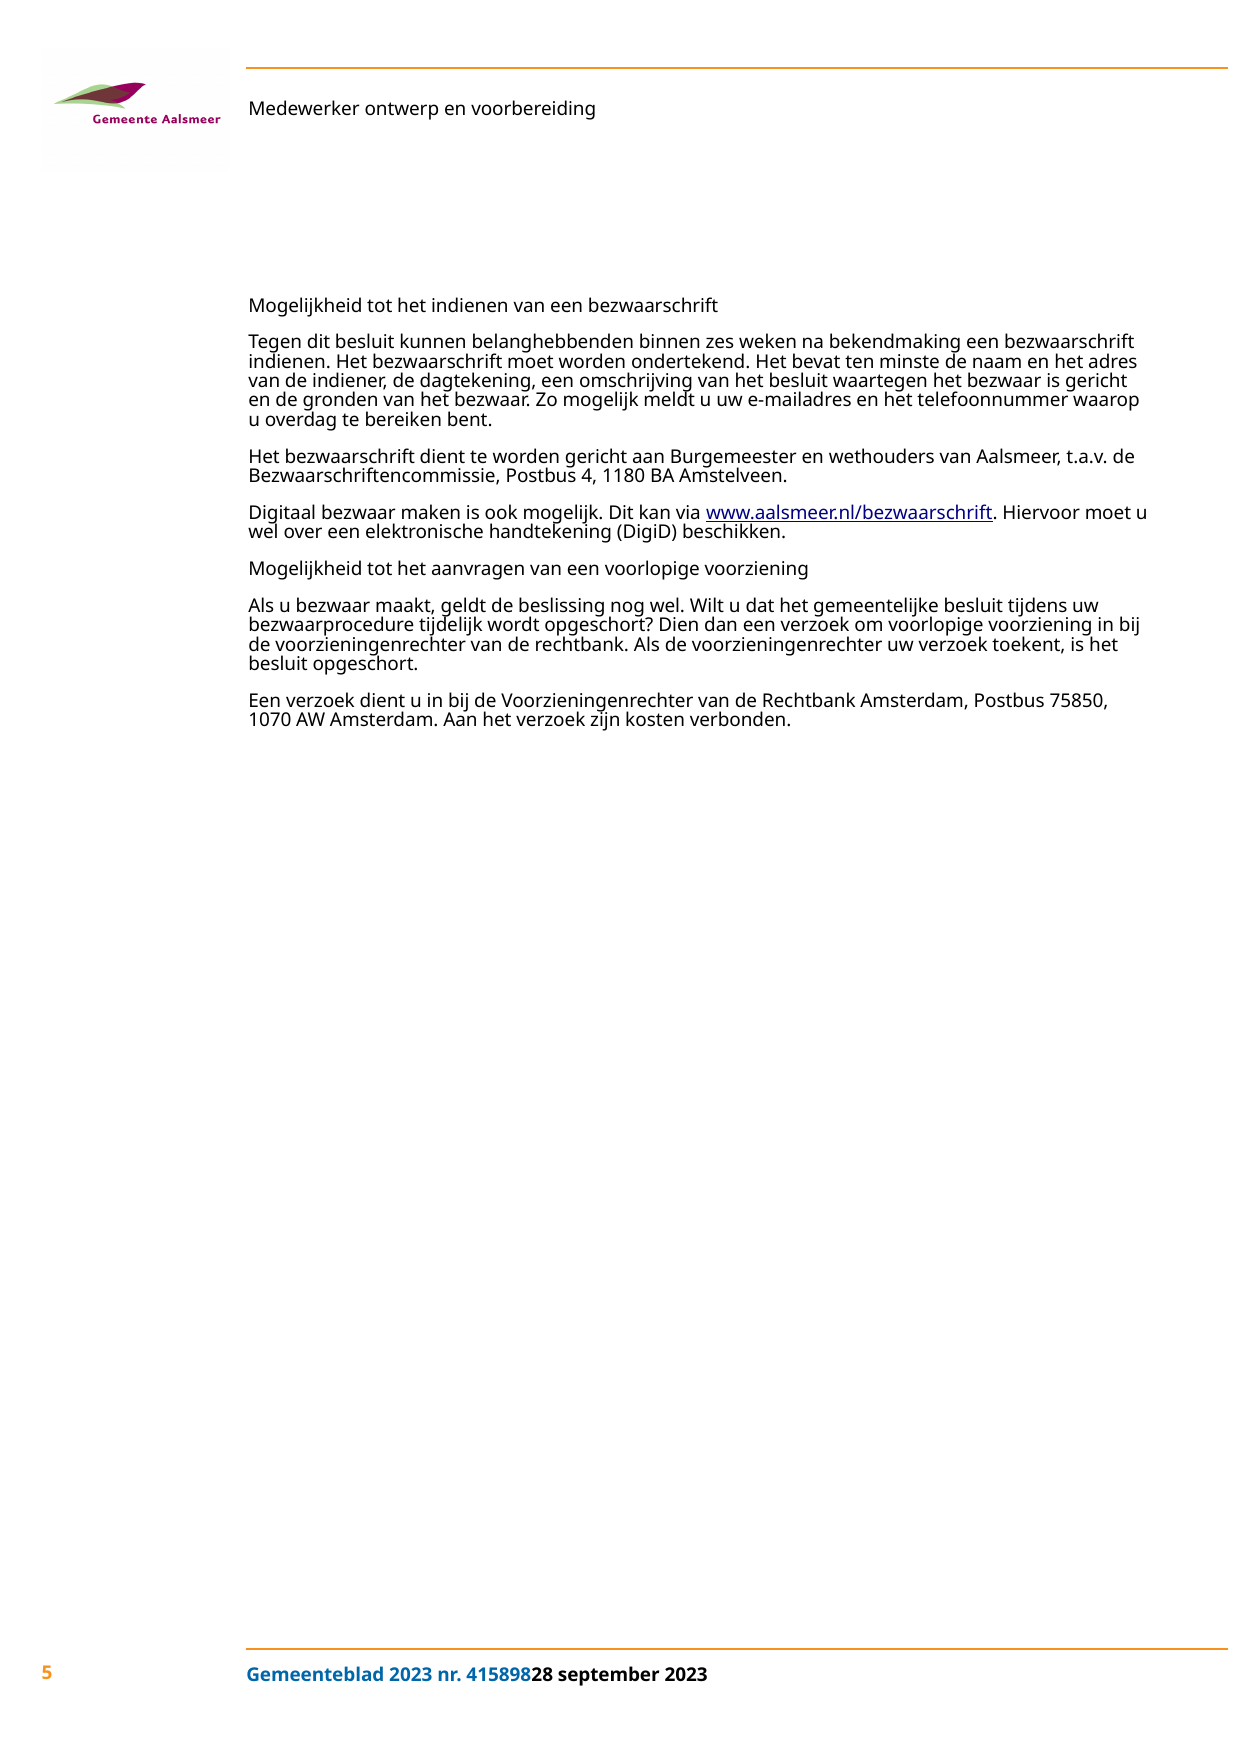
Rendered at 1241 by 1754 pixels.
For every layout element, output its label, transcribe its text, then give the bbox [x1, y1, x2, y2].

text Mogelijkheid tot het indienen van een bezwaarschrift [248, 297, 1152, 316]
text Tegen dit besluit kunnen belanghebbenden binnen zes weken na bekendmaking een bezwaarschrift indienen. Het bezwaarschrift moet worden ondertekend. Het bevat ten minste de naam en het adres van de indiener, de dagtekening, een omschrijving van het besluit waartegen het bezwaar is gericht en de gronden van het bezwaar. Zo mogelijk meldt u uw e-mailadres en het telefoonnummer waarop u overdag te bereiken bent. [248, 333, 1152, 430]
text Mogelijkheid tot het aanvragen van een voorlopige voorziening [248, 560, 1152, 579]
text Digitaal bezwaar maken is ook mogelijk. Dit kan via www.aalsmeer.nl/bezwaarschrift. Hiervoor moet u wel over een elektronische handtekening (DigiD) beschikken. [248, 504, 1152, 542]
picture [41, 47, 231, 172]
text Als u bezwaar maakt, geldt de beslissing nog wel. Wilt u dat het gemeentelijke besluit tijdens uw bezwaarprocedure tijdelijk wordt opgeschort? Dien dan een verzoek om voorlopige voorziening in bij de voorzieningenrechter van de rechtbank. Als de voorzieningenrechter uw verzoek toekent, is het besluit opgeschort. [248, 597, 1152, 674]
text Een verzoek dient u in bij de Voorzieningenrechter van de Rechtbank Amsterdam, Postbus 75850, 1070 AW Amsterdam. Aan het verzoek zijn kosten verbonden. [248, 692, 1152, 730]
text Medewerker ontwerp en voorbereiding [248, 95, 1152, 121]
text Het bezwaarschrift dient te worden gericht aan Burgemeester en wethouders van Aalsmeer, t.a.v. de Bezwaarschriftencommissie, Postbus 4, 1180 BA Amstelveen. [248, 448, 1152, 486]
